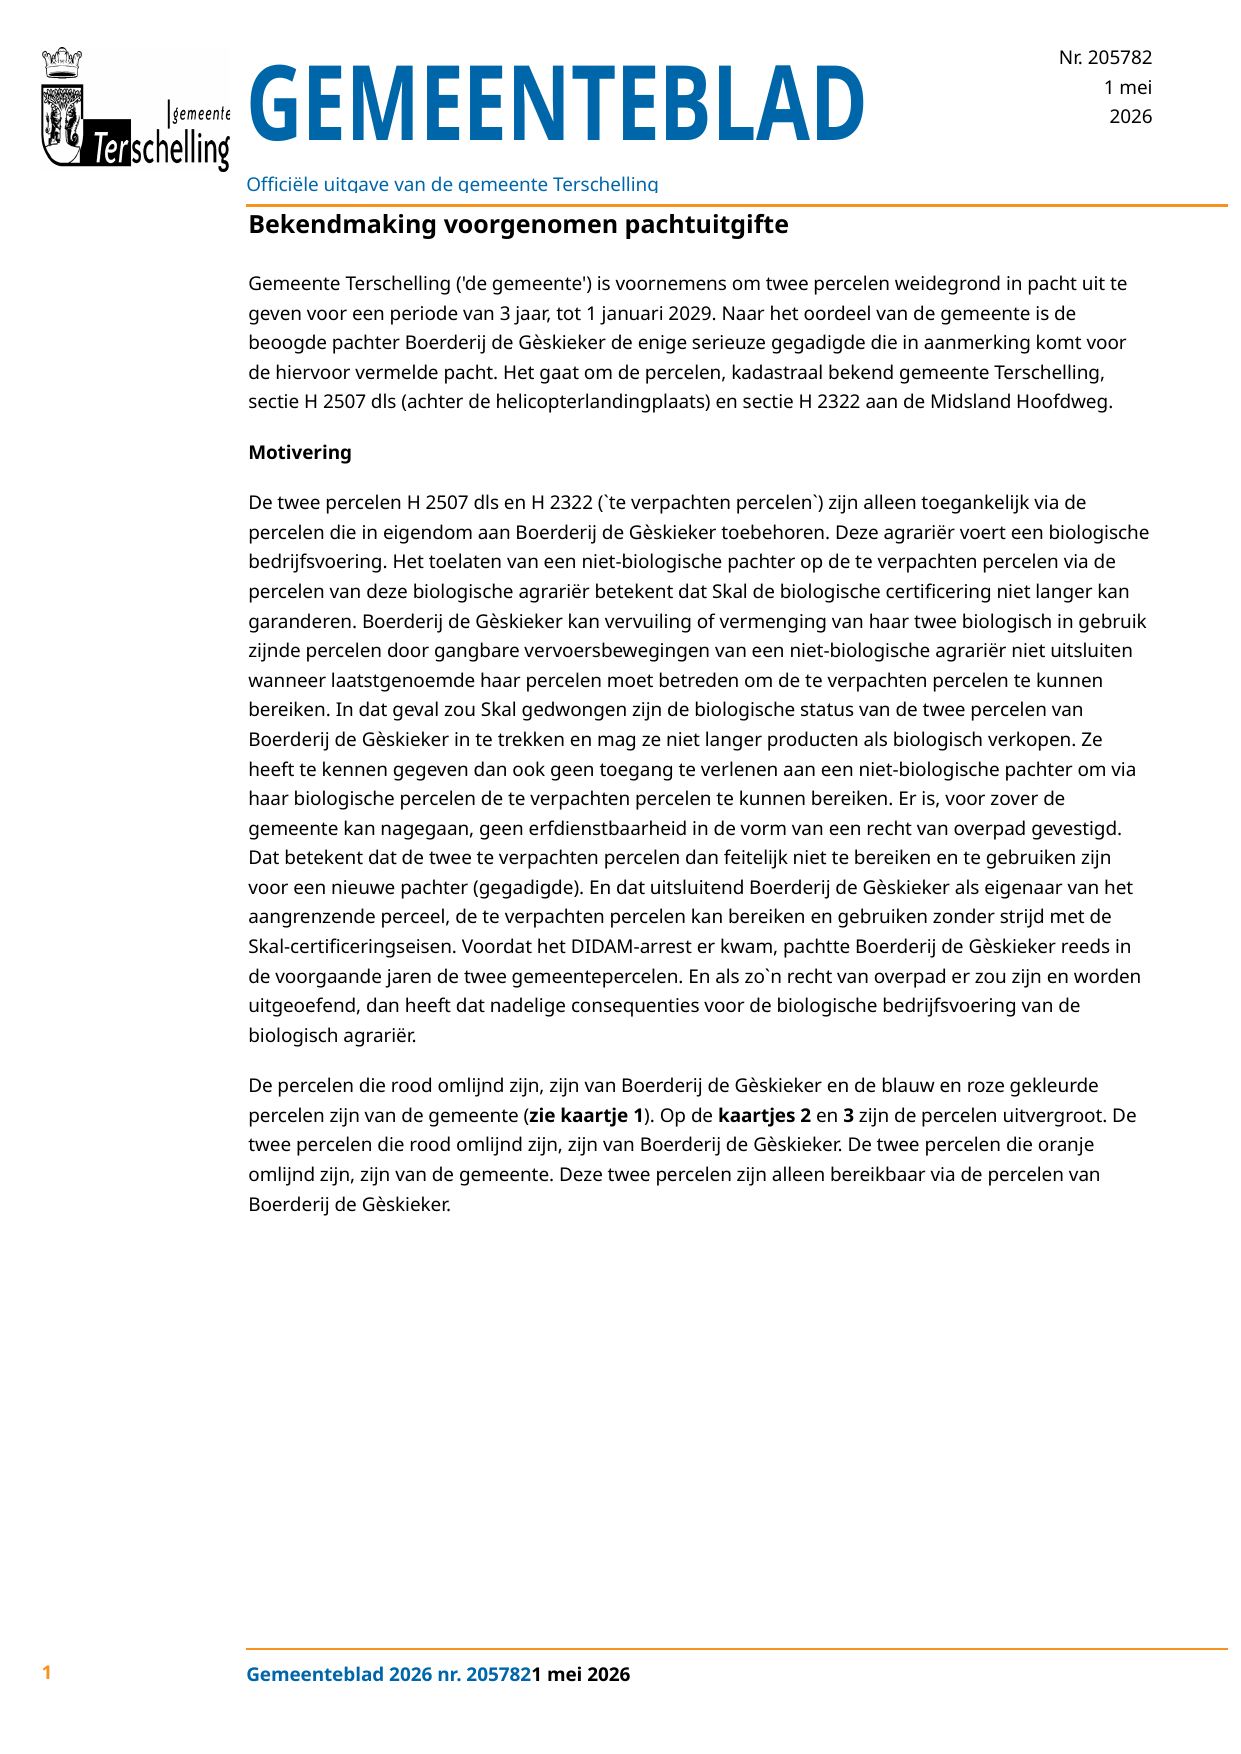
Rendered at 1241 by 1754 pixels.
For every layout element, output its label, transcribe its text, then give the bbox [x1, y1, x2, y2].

text Bekendmaking voorgenomen pachtuitgifte [248, 207, 1152, 241]
picture [41, 47, 231, 172]
text Motivering [248, 439, 1152, 465]
text De twee percelen H 2507 dls en H 2322 (`te verpachten percelen`) zijn alleen toegankelijk via de percelen die in eigendom aan Boerderij de Gèskieker toebehoren. Deze agrariër voert een biologische bedrijfsvoering. Het toelaten van een niet-biologische pachter op de te verpachten percelen via de percelen van deze biologische agrariër betekent dat Skal de biologische certificering niet langer kan garanderen. Boerderij de Gèskieker kan vervuiling of vermenging van haar twee biologisch in gebruik zijnde percelen door gangbare vervoersbewegingen van een niet-biologische agrariër niet uitsluiten wanneer laatstgenoemde haar percelen moet betreden om de te verpachten percelen te kunnen bereiken. In dat geval zou Skal gedwongen zijn de biologische status van de twee percelen van Boerderij de Gèskieker in te trekken en mag ze niet langer producten als biologisch verkopen. Ze heeft te kennen gegeven dan ook geen toegang te verlenen aan een niet-biologische pachter om via haar biologische percelen de te verpachten percelen te kunnen bereiken. Er is, voor zover de gemeente kan nagegaan, geen erfdienstbaarheid in de vorm van een recht van overpad gevestigd. Dat betekent dat de twee te verpachten percelen dan feitelijk niet te bereiken en te gebruiken zijn voor een nieuwe pachter (gegadigde). En dat uitsluitend Boerderij de Gèskieker als eigenaar van het aangrenzende perceel, de te verpachten percelen kan bereiken en gebruiken zonder strijd met de Skal-certificeringseisen. Voordat het DIDAM-arrest er kwam, pachtte Boerderij de Gèskieker reeds in de voorgaande jaren de twee gemeentepercelen. En als zo`n recht van overpad er zou zijn en worden uitgeoefend, dan heeft dat nadelige consequenties voor de biologische bedrijfsvoering van de biologisch agrariër. [248, 489, 1152, 1048]
text De percelen die rood omlijnd zijn, zijn van Boerderij de Gèskieker en de blauw en roze gekleurde percelen zijn van de gemeente (zie kaartje 1). Op de kaartjes 2 en 3 zijn de percelen uitvergroot. De twee percelen die rood omlijnd zijn, zijn van Boerderij de Gèskieker. De twee percelen die oranje omlijnd zijn, zijn van de gemeente. Deze twee percelen zijn alleen bereikbaar via de percelen van Boerderij de Gèskieker. [248, 1072, 1152, 1216]
text Gemeente Terschelling ('de gemeente') is voornemens om twee percelen weidegrond in pacht uit te geven voor een periode van 3 jaar, tot 1 januari 2029. Naar het oordeel van de gemeente is de beoogde pachter Boerderij de Gèskieker de enige serieuze gegadigde die in aanmerking komt voor de hiervoor vermelde pacht. Het gaat om de percelen, kadastraal bekend gemeente Terschelling, sectie H 2507 dls (achter de helicopterlandingplaats) en sectie H 2322 aan de Midsland Hoofdweg. [248, 270, 1152, 414]
